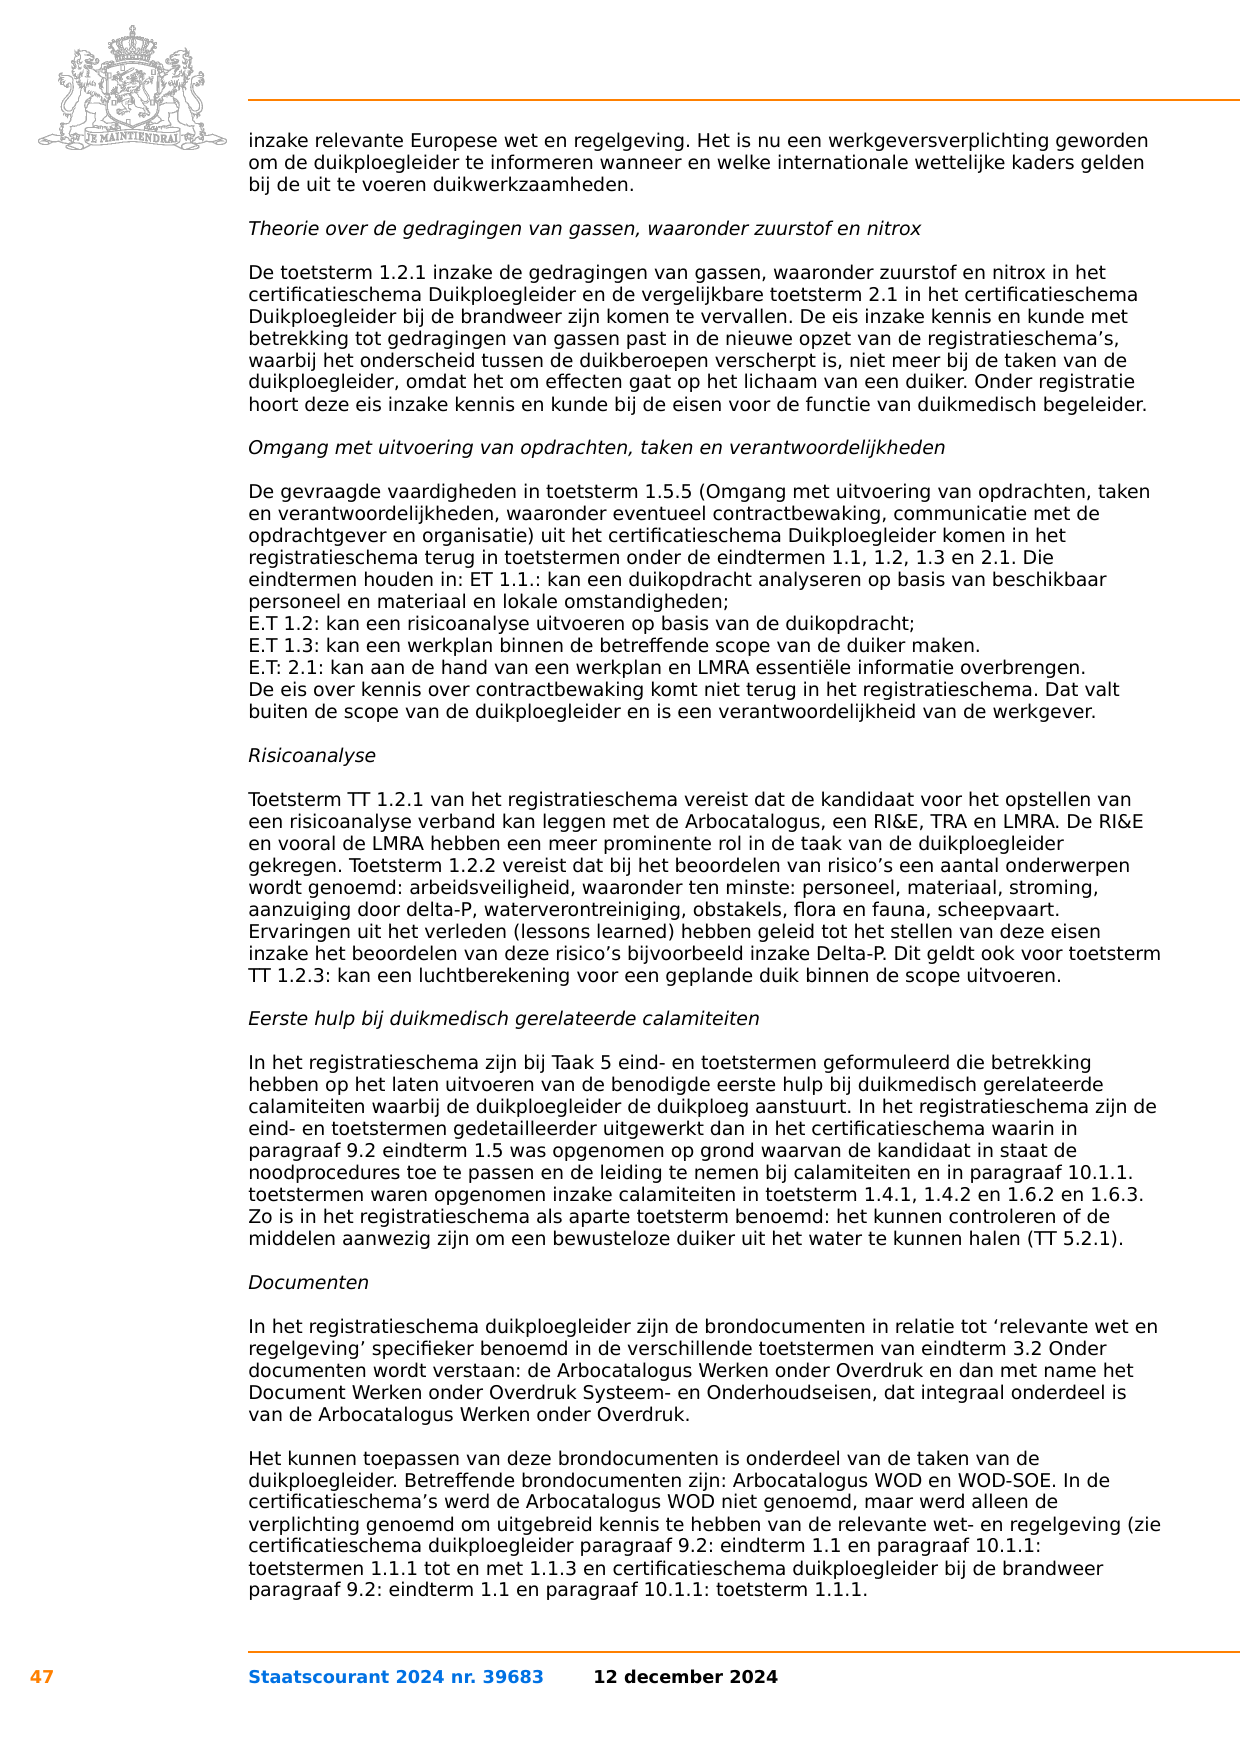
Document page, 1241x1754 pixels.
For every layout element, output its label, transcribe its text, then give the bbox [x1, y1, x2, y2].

text De toetsterm 1.2.1 inzake de gedragingen van gassen, waaronder zuurstof en nitrox in het certificatieschema Duikploegleider en de vergelijkbare toetsterm 2.1 in het certificatieschema Duikploegleider bij de brandweer zijn komen te vervallen. De eis inzake kennis en kunde met betrekking tot gedragingen van gassen past in de nieuwe opzet van de registratieschema’s, waarbij het onderscheid tussen de duikberoepen verscherpt is, niet meer bij de taken van de duikploegleider, omdat het om effecten gaat op het lichaam van een duiker. Onder registratie hoort deze eis inzake kennis en kunde bij de eisen voor de functie van duikmedisch begeleider. [248, 262, 1163, 415]
subtitle Documenten [248, 1272, 1163, 1294]
text De gevraagde vaardigheden in toetsterm 1.5.5 (Omgang met uitvoering van opdrachten, taken en verantwoordelijkheden, waaronder eventueel contractbewaking, communicatie met de opdrachtgever en organisatie) uit het certificatieschema Duikploegleider komen in het registratieschema terug in toetstermen onder de eindtermen 1.1, 1.2, 1.3 en 2.1. Die eindtermen houden in: ET 1.1.: kan een duikopdracht analyseren op basis van beschikbaar personeel en materiaal en lokale omstandigheden; [248, 481, 1163, 613]
text In het registratieschema zijn bij Taak 5 eind- en toetstermen geformuleerd die betrekking hebben op het laten uitvoeren van de benodigde eerste hulp bij duikmedisch gerelateerde calamiteiten waarbij de duikploegleider de duikploeg aanstuurt. In het registratieschema zijn de eind- en toetstermen gedetailleerder uitgewerkt dan in het certificatieschema waarin in paragraaf 9.2 eindterm 1.5 was opgenomen op grond waarvan de kandidaat in staat de noodprocedures toe te passen en de leiding te nemen bij calamiteiten en in paragraaf 10.1.1. toetstermen waren opgenomen inzake calamiteiten in toetsterm 1.4.1, 1.4.2 en 1.6.2 en 1.6.3. [248, 1052, 1163, 1206]
subtitle Eerste hulp bij duikmedisch gerelateerde calamiteiten [248, 1008, 1163, 1030]
subtitle Risicoanalyse [248, 745, 1163, 767]
text E.T 1.2: kan een risicoanalyse uitvoeren op basis van de duikopdracht; [248, 613, 1163, 635]
picture [38, 25, 227, 150]
text Toetsterm TT 1.2.1 van het registratieschema vereist dat de kandidaat voor het opstellen van een risicoanalyse verband kan leggen met de Arbocatalogus, een RI&E, TRA en LMRA. De RI&E en vooral de LMRA hebben een meer prominente rol in de taak van de duikploegleider gekregen. Toetsterm 1.2.2 vereist dat bij het beoordelen van risico’s een aantal onderwerpen wordt genoemd: arbeidsveiligheid, waaronder ten minste: personeel, materiaal, stroming, aanzuiging door delta-P, waterverontreiniging, obstakels, flora en fauna, scheepvaart. Ervaringen uit het verleden (lessons learned) hebben geleid tot het stellen van deze eisen inzake het beoordelen van deze risico’s bijvoorbeeld inzake Delta-P. Dit geldt ook voor toetsterm TT 1.2.3: kan een luchtberekening voor een geplande duik binnen de scope uitvoeren. [248, 789, 1163, 986]
subtitle Theorie over de gedragingen van gassen, waaronder zuurstof en nitrox [248, 218, 1163, 240]
subtitle Omgang met uitvoering van opdrachten, taken en verantwoordelijkheden [248, 437, 1163, 459]
text De eis over kennis over contractbewaking komt niet terug in het registratieschema. Dat valt buiten de scope van de duikploegleider en is een verantwoordelijkheid van de werkgever. [248, 679, 1163, 723]
text E.T 1.3: kan een werkplan binnen de betreffende scope van de duiker maken. [248, 635, 1163, 657]
text inzake relevante Europese wet en regelgeving. Het is nu een werkgeversverplichting geworden om de duikploegleider te informeren wanneer en welke internationale wettelijke kaders gelden bij de uit te voeren duikwerkzaamheden. [248, 130, 1163, 196]
text Het kunnen toepassen van deze brondocumenten is onderdeel van de taken van de duikploegleider. Betreffende brondocumenten zijn: Arbocatalogus WOD en WOD-SOE. In de certificatieschema’s werd de Arbocatalogus WOD niet genoemd, maar werd alleen de verplichting genoemd om uitgebreid kennis te hebben van de relevante wet- en regelgeving (zie certificatieschema duikploegleider paragraaf 9.2: eindterm 1.1 en paragraaf 10.1.1: toetstermen 1.1.1 tot en met 1.1.3 en certificatieschema duikploegleider bij de brandweer paragraaf 9.2: eindterm 1.1 en paragraaf 10.1.1: toetsterm 1.1.1. [248, 1447, 1163, 1601]
text In het registratieschema duikploegleider zijn de brondocumenten in relatie tot ‘relevante wet en regelgeving’ specifieker benoemd in de verschillende toetstermen van eindterm 3.2 Onder documenten wordt verstaan: de Arbocatalogus Werken onder Overdruk en dan met name het Document Werken onder Overdruk Systeem- en Onderhoudseisen, dat integraal onderdeel is van de Arbocatalogus Werken onder Overdruk. [248, 1316, 1163, 1426]
text E.T: 2.1: kan aan de hand van een werkplan en LMRA essentiële informatie overbrengen. [248, 657, 1163, 679]
text Zo is in het registratieschema als aparte toetsterm benoemd: het kunnen controleren of de middelen aanwezig zijn om een bewusteloze duiker uit het water te kunnen halen (TT 5.2.1). [248, 1206, 1163, 1250]
